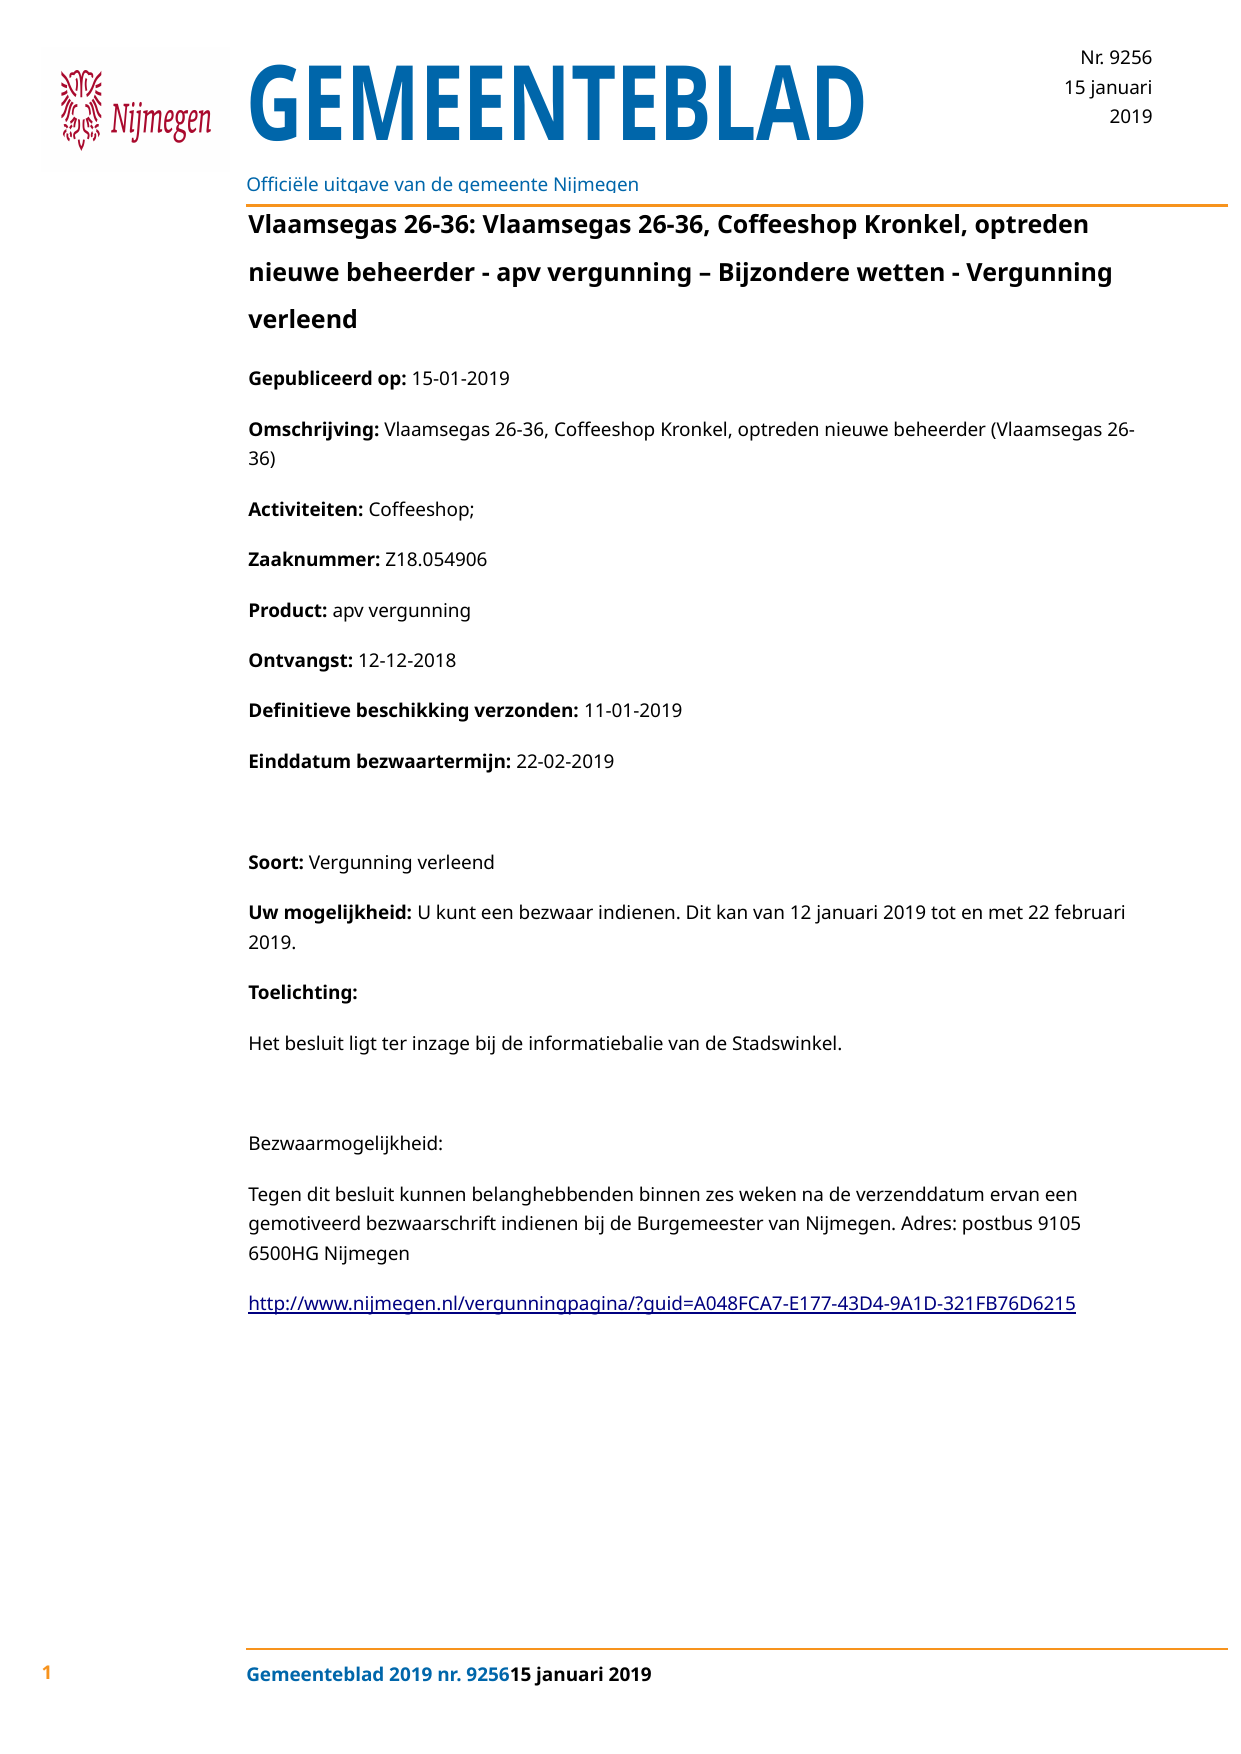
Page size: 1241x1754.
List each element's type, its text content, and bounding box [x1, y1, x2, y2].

text Einddatum bezwaartermijn: 22-02-2019 [248, 748, 1152, 774]
text Product: apv vergunning [248, 597, 1152, 622]
text Omschrijving: Vlaamsegas 26-36, Coffeeshop Kronkel, optreden nieuwe beheerder (Vlaamsegas 26-36) [248, 416, 1152, 471]
text Soort: Vergunning verleend [248, 849, 1152, 874]
text Activiteiten: Coffeeshop; [248, 496, 1152, 522]
text Vlaamsegas 26-36: Vlaamsegas 26-36, Coffeeshop Kronkel, optreden nieuwe beheerder - apv vergunning – Bijzondere wetten - Vergunning verleend [248, 207, 1152, 336]
text Uw mogelijkheid: U kunt een bezwaar indienen. Dit kan van 12 januari 2019 tot en met 22 februari 2019. [248, 899, 1152, 954]
text http://www.nijmegen.nl/vergunningpagina/?guid=A048FCA7-E177-43D4-9A1D-321FB76D6215 [248, 1291, 1152, 1316]
text Bezwaarmogelijkheid: [248, 1131, 1152, 1156]
text Zaaknummer: Z18.054906 [248, 546, 1152, 572]
text Definitieve beschikking verzonden: 11-01-2019 [248, 698, 1152, 723]
text Het besluit ligt ter inzage bij de informatiebalie van de Stadswinkel. [248, 1030, 1152, 1055]
text Toelichting: [248, 979, 1152, 1005]
picture [41, 47, 231, 172]
text Ontvangst: 12-12-2018 [248, 647, 1152, 673]
text Gepubliceerd op: 15-01-2019 [248, 366, 1152, 391]
text Tegen dit besluit kunnen belanghebbenden binnen zes weken na de verzenddatum ervan een gemotiveerd bezwaarschrift indienen bij de Burgemeester van Nijmegen. Adres: postbus 9105 6500HG Nijmegen [248, 1181, 1152, 1266]
